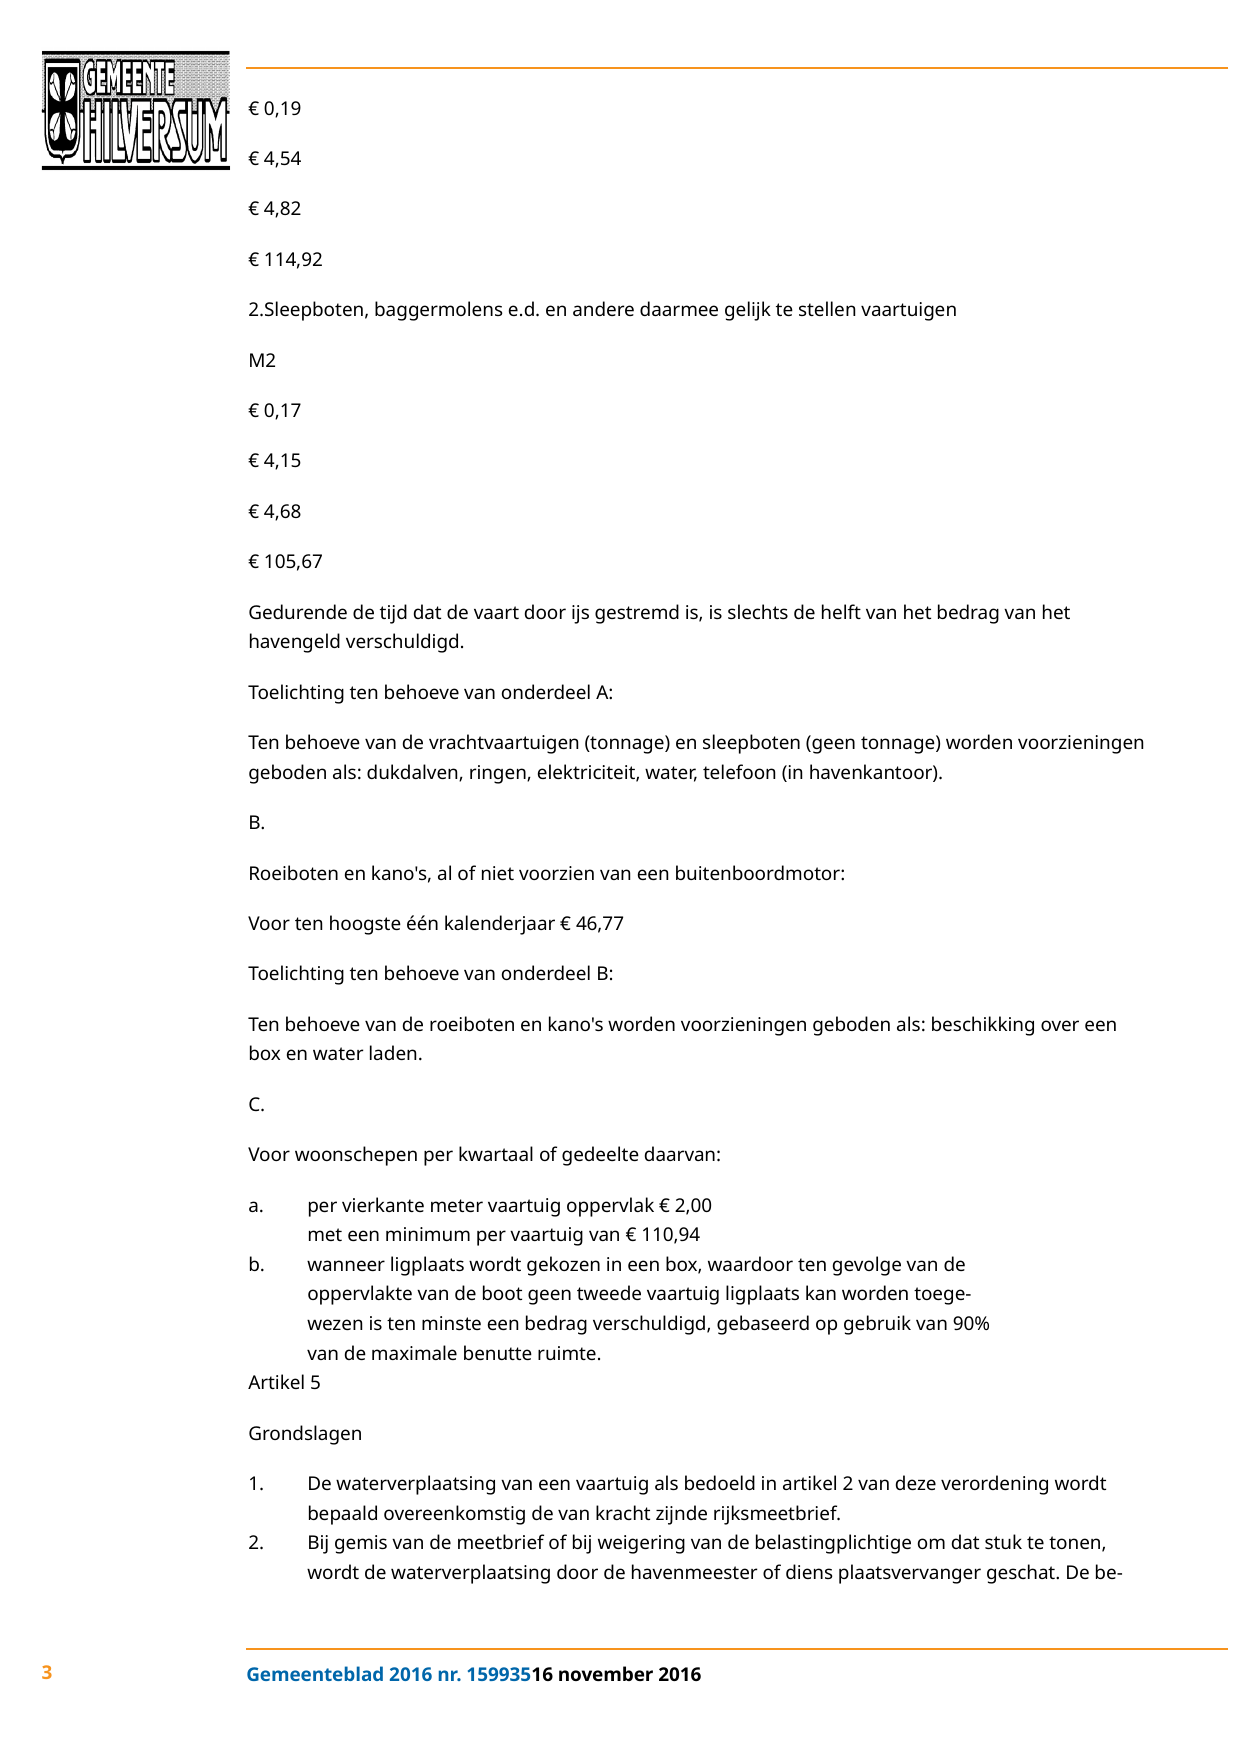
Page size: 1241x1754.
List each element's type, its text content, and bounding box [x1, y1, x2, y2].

list Bij gemis van de meetbrief of bij weigering van de belastingplichtige om dat stuk te tonen, wordt de waterverplaatsing door de havenmeester of diens plaatsvervanger geschat. De be- [248, 1529, 1152, 1585]
list van de maximale benutte ruimte. [248, 1340, 1152, 1366]
text € 105,67 [248, 548, 1152, 574]
text € 0,19 [248, 95, 1152, 121]
text Roeiboten en kano's, al of niet voorzien van een buitenboordmotor: [248, 860, 1152, 886]
text Ten behoeve van de vrachtvaartuigen (tonnage) en sleepboten (geen tonnage) worden voorzieningen geboden als: dukdalven, ringen, elektriciteit, water, telefoon (in havenkantoor). [248, 729, 1152, 785]
list De waterverplaatsing van een vaartuig als bedoeld in artikel 2 van deze verordening wordt bepaald overeenkomstig de van kracht zijnde rijksmeetbrief. [248, 1470, 1152, 1526]
text C. [248, 1091, 1152, 1117]
text Artikel 5 [248, 1369, 1152, 1395]
text € 0,17 [248, 397, 1152, 423]
text Ten behoeve van de roeiboten en kano's worden voorzieningen geboden als: beschikking over een box en water laden. [248, 1011, 1152, 1066]
text Gedurende de tijd dat de vaart door ijs gestremd is, is slechts de helft van het bedrag van het havengeld verschuldigd. [248, 599, 1152, 654]
text 2.Sleepboten, baggermolens e.d. en andere daarmee gelijk te stellen vaartuigen [248, 296, 1152, 322]
text B. [248, 809, 1152, 835]
text € 4,15 [248, 448, 1152, 473]
text € 4,82 [248, 196, 1152, 221]
list wezen is ten minste een bedrag verschuldigd, gebaseerd op gebruik van 90% [248, 1310, 1152, 1336]
picture [41, 47, 231, 172]
text € 4,54 [248, 145, 1152, 171]
list met een minimum per vaartuig van € 110,94 [248, 1221, 1152, 1247]
text Toelichting ten behoeve van onderdeel B: [248, 961, 1152, 986]
list oppervlakte van de boot geen tweede vaartuig ligplaats kan worden toege- [248, 1281, 1152, 1306]
list per vierkante meter vaartuig oppervlak € 2,00 [248, 1192, 1152, 1218]
text Voor ten hoogste één kalenderjaar € 46,77 [248, 910, 1152, 936]
text Voor woonschepen per kwartaal of gedeelte daarvan: [248, 1141, 1152, 1167]
text Toelichting ten behoeve van onderdeel A: [248, 679, 1152, 705]
text € 114,92 [248, 246, 1152, 272]
text Grondslagen [248, 1420, 1152, 1446]
text M2 [248, 347, 1152, 373]
list wanneer ligplaats wordt gekozen in een box, waardoor ten gevolge van de [248, 1251, 1152, 1277]
text € 4,68 [248, 498, 1152, 524]
